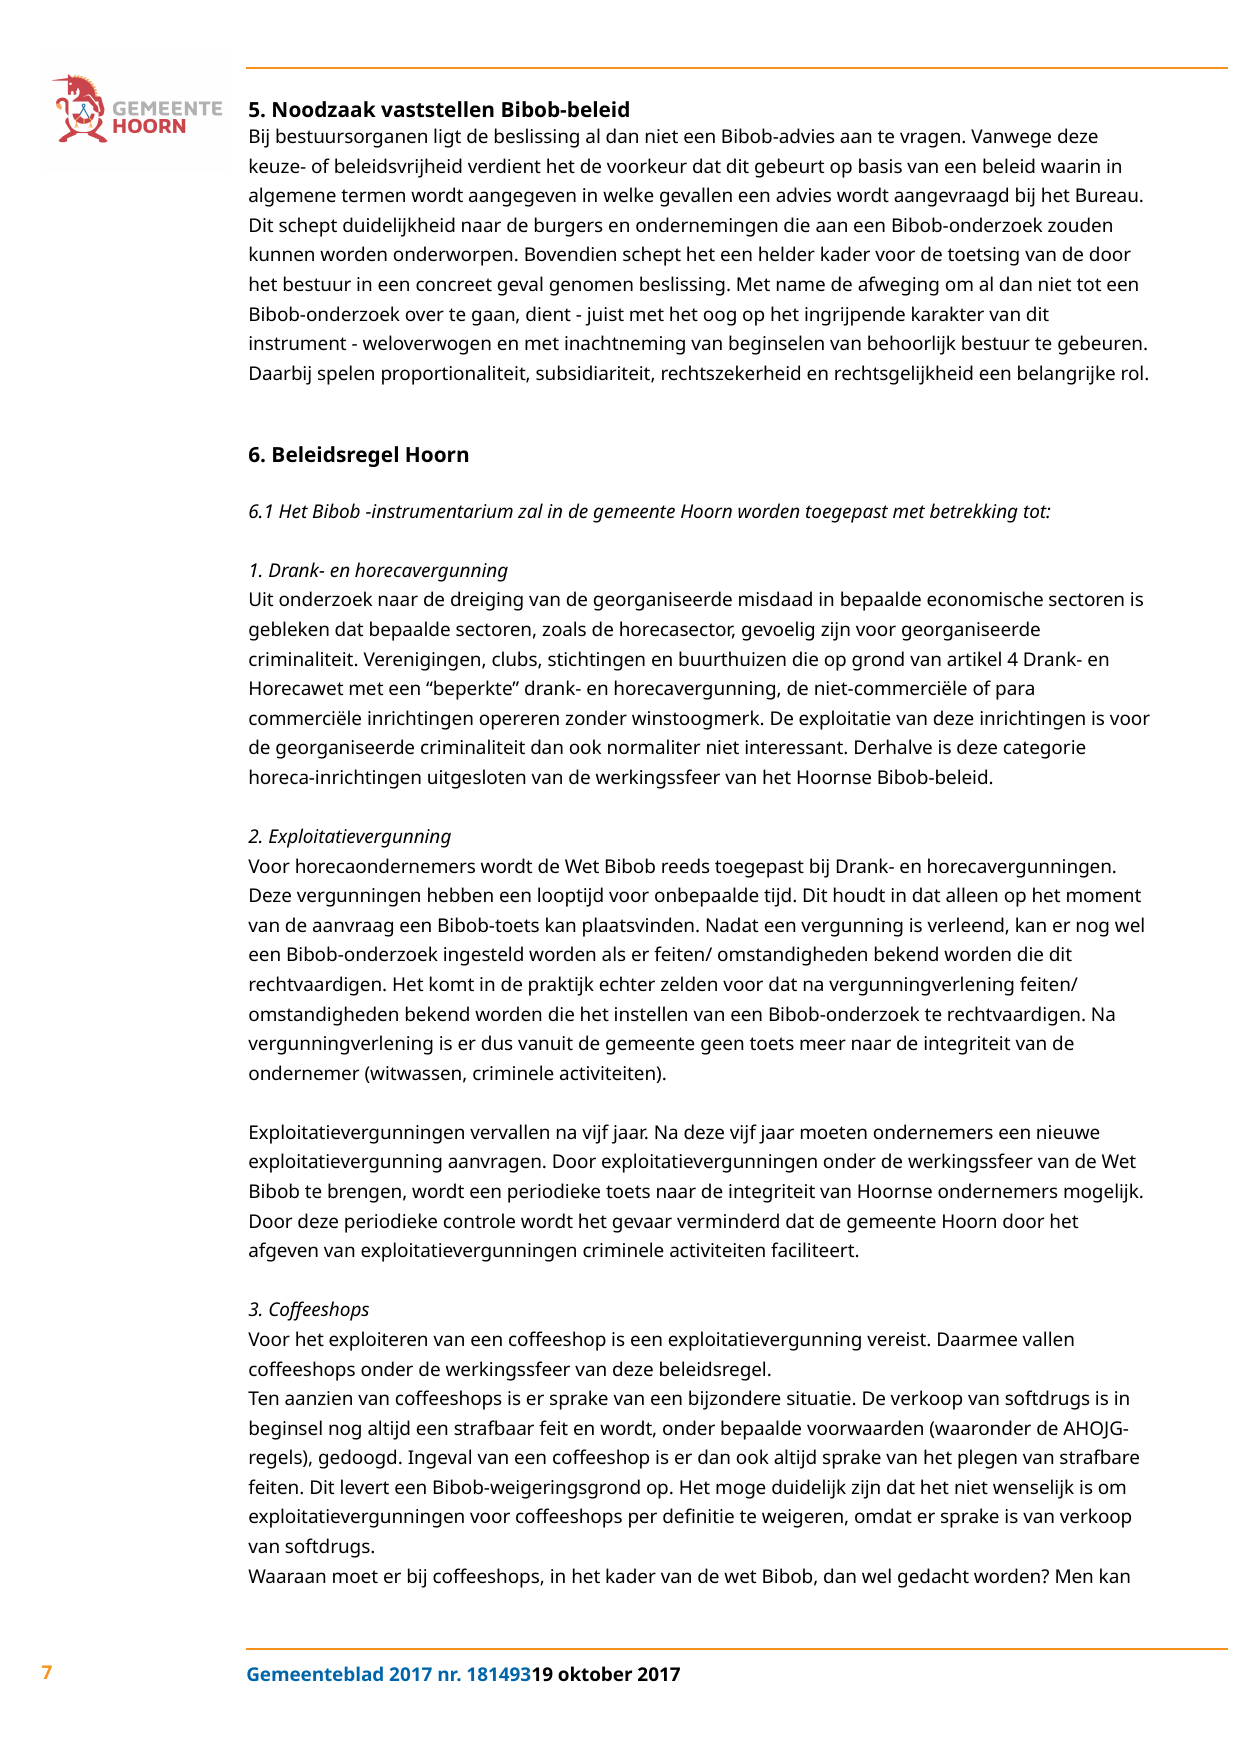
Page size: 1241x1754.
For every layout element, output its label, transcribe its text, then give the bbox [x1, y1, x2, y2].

text Exploitatievergunningen vervallen na vijf jaar. Na deze vijf jaar moeten ondernemers een nieuwe exploitatievergunning aanvragen. Door exploitatievergunningen onder de werkingssfeer van de Wet Bibob te brengen, wordt een periodieke toets naar de integriteit van Hoornse ondernemers mogelijk. Door deze periodieke controle wordt het gevaar verminderd dat de gemeente Hoorn door het afgeven van exploitatievergunningen criminele activiteiten faciliteert. [248, 1119, 1152, 1263]
text 2. Exploitatievergunning [248, 823, 1152, 849]
text Uit onderzoek naar de dreiging van de georganiseerde misdaad in bepaalde economische sectoren is gebleken dat bepaalde sectoren, zoals de horecasector, gevoelig zijn voor georganiseerde criminaliteit. Verenigingen, clubs, stichtingen en buurthuizen die op grond van artikel 4 Drank- en Horecawet met een “beperkte” drank- en horecavergunning, de niet-commerciële of para commerciële inrichtingen opereren zonder winstoogmerk. De exploitatie van deze inrichtingen is voor de georganiseerde criminaliteit dan ook normaliter niet interessant. Derhalve is deze categorie horeca-inrichtingen uitgesloten van de werkingssfeer van het Hoornse Bibob-beleid. [248, 587, 1152, 790]
text 1. Drank- en horecavergunning [248, 557, 1152, 583]
text Waaraan moet er bij coffeeshops, in het kader van de wet Bibob, dan wel gedacht worden? Men kan [248, 1563, 1152, 1589]
text 6. Beleidsregel Hoorn [248, 440, 1152, 468]
text Voor horecaondernemers wordt de Wet Bibob reeds toegepast bij Drank- en horecavergunningen. Deze vergunningen hebben een looptijd voor onbepaalde tijd. Dit houdt in dat alleen op het moment van de aanvraag een Bibob-toets kan plaatsvinden. Nadat een vergunning is verleend, kan er nog wel een Bibob-onderzoek ingesteld worden als er feiten/ omstandigheden bekend worden die dit rechtvaardigen. Het komt in de praktijk echter zelden voor dat na vergunningverlening feiten/ omstandigheden bekend worden die het instellen van een Bibob-onderzoek te rechtvaardigen. Na vergunningverlening is er dus vanuit de gemeente geen toets meer naar de integriteit van de ondernemer (witwassen, criminele activiteiten). [248, 853, 1152, 1086]
text 3. Coffeeshops [248, 1297, 1152, 1322]
text 5. Noodzaak vaststellen Bibob-beleid [248, 95, 1152, 123]
text Ten aanzien van coffeeshops is er sprake van een bijzondere situatie. De verkoop van softdrugs is in beginsel nog altijd een strafbaar feit en wordt, onder bepaalde voorwaarden (waaronder de AHOJG-regels), gedoogd. Ingeval van een coffeeshop is er dan ook altijd sprake van het plegen van strafbare feiten. Dit levert een Bibob-weigeringsgrond op. Het moge duidelijk zijn dat het niet wenselijk is om exploitatievergunningen voor coffeeshops per definitie te weigeren, omdat er sprake is van verkoop van softdrugs. [248, 1385, 1152, 1559]
text Voor het exploiteren van een coffeeshop is een exploitatievergunning vereist. Daarmee vallen coffeeshops onder de werkingssfeer van deze beleidsregel. [248, 1326, 1152, 1382]
text 6.1 Het Bibob -instrumentarium zal in de gemeente Hoorn worden toegepast met betrekking tot: [248, 498, 1152, 524]
picture [41, 47, 231, 172]
text Bij bestuursorganen ligt de beslissing al dan niet een Bibob-advies aan te vragen. Vanwege deze keuze- of beleidsvrijheid verdient het de voorkeur dat dit gebeurt op basis van een beleid waarin in algemene termen wordt aangegeven in welke gevallen een advies wordt aangevraagd bij het Bureau. Dit schept duidelijkheid naar de burgers en ondernemingen die aan een Bibob-onderzoek zouden kunnen worden onderworpen. Bovendien schept het een helder kader voor de toetsing van de door het bestuur in een concreet geval genomen beslissing. Met name de afweging om al dan niet tot een Bibob-onderzoek over te gaan, dient - juist met het oog op het ingrijpende karakter van dit instrument - weloverwogen en met inachtneming van beginselen van behoorlijk bestuur te gebeuren. Daarbij spelen proportionaliteit, subsidiariteit, rechtszekerheid en rechtsgelijkheid een belangrijke rol. [248, 123, 1152, 386]
